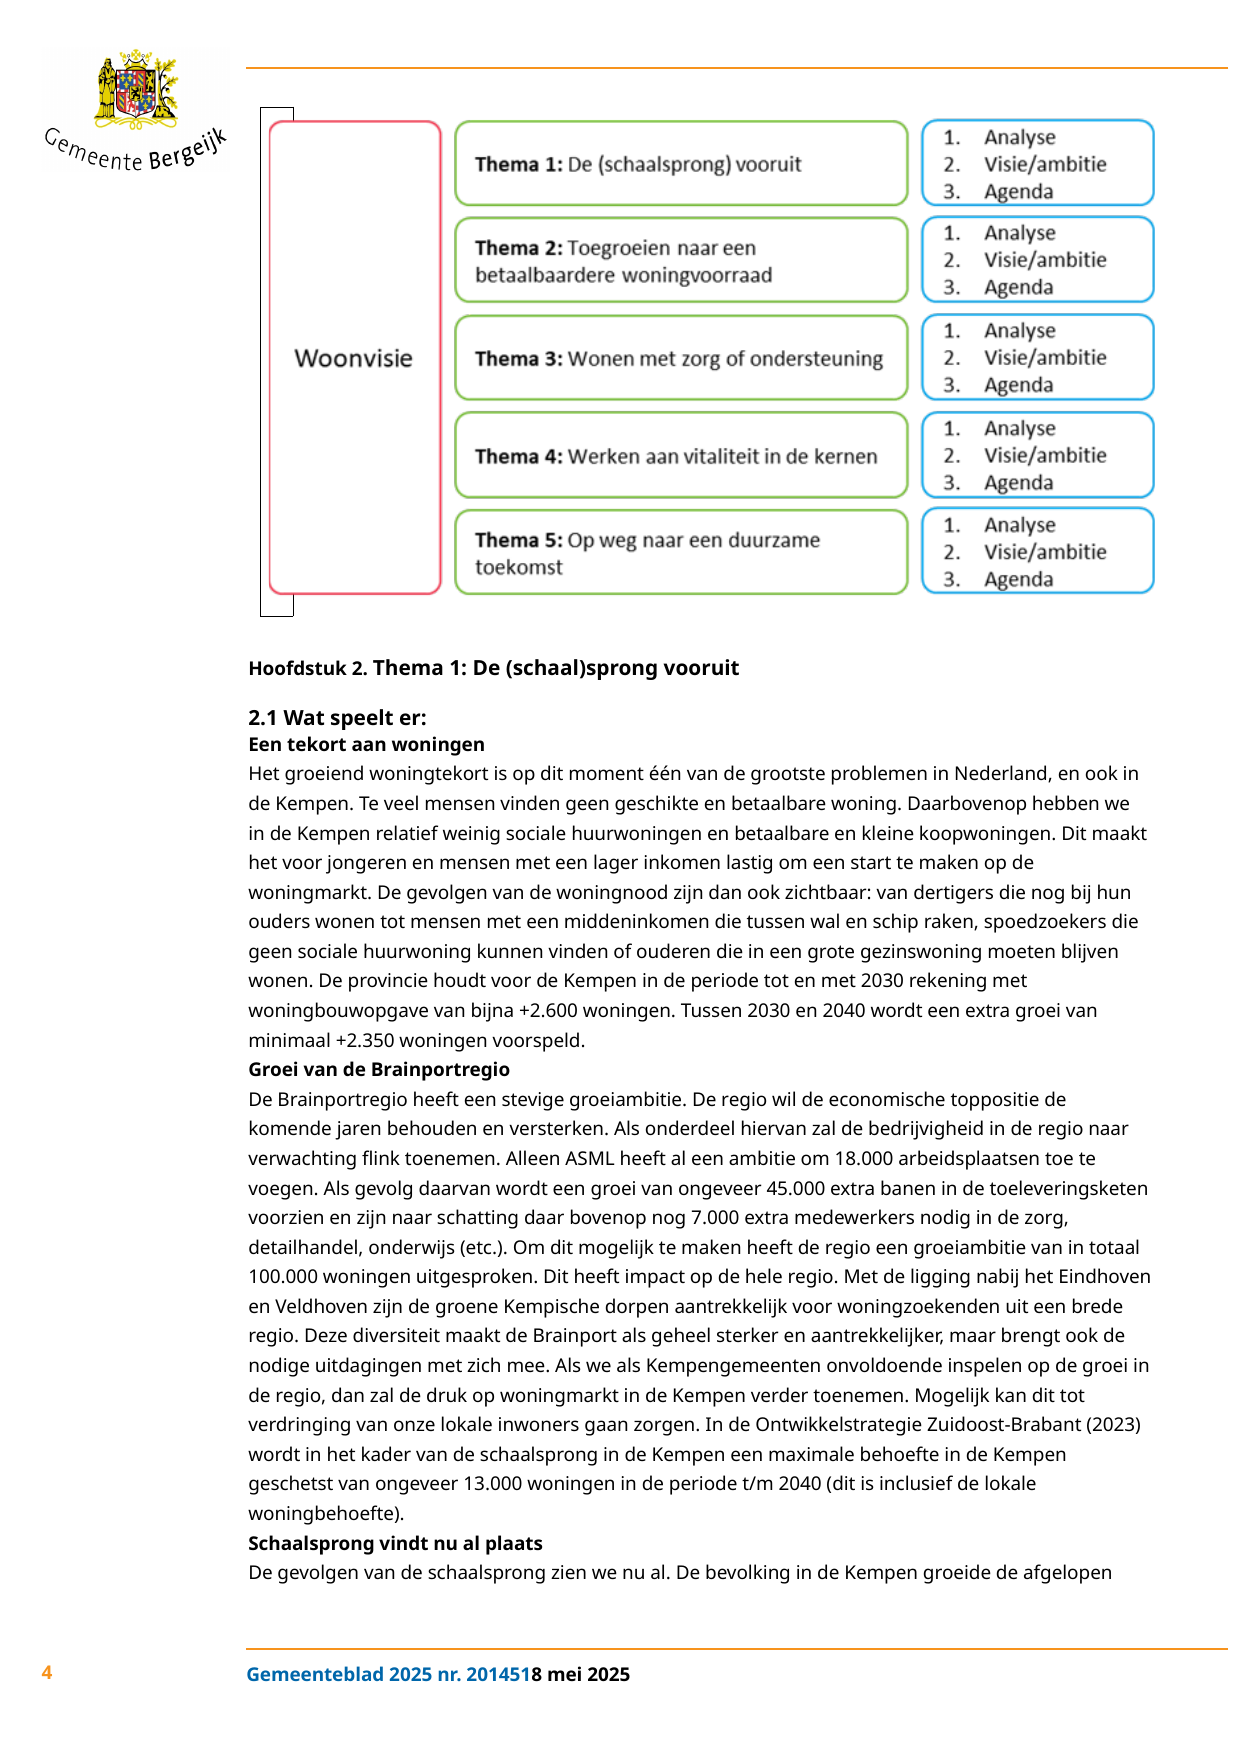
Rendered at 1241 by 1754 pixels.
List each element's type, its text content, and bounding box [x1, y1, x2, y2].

text Groei van de Brainportregio [248, 1056, 1152, 1082]
text Schaalsprong vindt nu al plaats [248, 1530, 1152, 1556]
text Het groeiend woningtekort is op dit moment één van de grootste problemen in Nederland, en ook in de Kempen. Te veel mensen vinden geen geschikte en betaalbare woning. Daarbovenop hebben we in de Kempen relatief weinig sociale huurwoningen en betaalbare en kleine koopwoningen. Dit maakt het voor jongeren en mensen met een lager inkomen lastig om een start te maken op de woningmarkt. De gevolgen van de woningnood zijn dan ook zichtbaar: van dertigers die nog bij hun ouders wonen tot mensen met een middeninkomen die tussen wal en schip raken, spoedzoekers die geen sociale huurwoning kunnen vinden of ouderen die in een grote gezinswoning moeten blijven wonen. De provincie houdt voor de Kempen in de periode tot en met 2030 rekening met woningbouwopgave van bijna +2.600 woningen. Tussen 2030 en 2040 wordt een extra groei van minimaal +2.350 woningen voorspeld. [248, 761, 1152, 1053]
text Hoofdstuk 2. Thema 1: De (schaal)sprong vooruit [248, 653, 1152, 682]
picture [268, 115, 1155, 607]
picture [41, 47, 231, 172]
text De Brainportregio heeft een stevige groeiambitie. De regio wil de economische toppositie de komende jaren behouden en versterken. Als onderdeel hiervan zal de bedrijvigheid in de regio naar verwachting flink toenemen. Alleen ASML heeft al een ambitie om 18.000 arbeidsplaatsen toe te voegen. Als gevolg daarvan wordt een groei van ongeveer 45.000 extra banen in de toeleveringsketen voorzien en zijn naar schatting daar bovenop nog 7.000 extra medewerkers nodig in de zorg, detailhandel, onderwijs (etc.). Om dit mogelijk te maken heeft de regio een groeiambitie van in totaal 100.000 woningen uitgesproken. Dit heeft impact op de hele regio. Met de ligging nabij het Eindhoven en Veldhoven zijn de groene Kempische dorpen aantrekkelijk voor woningzoekenden uit een brede regio. Deze diversiteit maakt de Brainport als geheel sterker en aantrekkelijker, maar brengt ook de nodige uitdagingen met zich mee. Als we als Kempengemeenten onvoldoende inspelen op de groei in de regio, dan zal de druk op woningmarkt in de Kempen verder toenemen. Mogelijk kan dit tot verdringing van onze lokale inwoners gaan zorgen. In de Ontwikkelstrategie Zuidoost-Brabant (2023) wordt in het kader van de schaalsprong in de Kempen een maximale behoefte in de Kempen geschetst van ongeveer 13.000 woningen in de periode t/m 2040 (dit is inclusief de lokale woningbehoefte). [248, 1086, 1152, 1526]
text De gevolgen van de schaalsprong zien we nu al. De bevolking in de Kempen groeide de afgelopen [248, 1559, 1152, 1585]
text Een tekort aan woningen [248, 731, 1152, 757]
text 2.1 Wat speelt er: [248, 703, 1152, 731]
